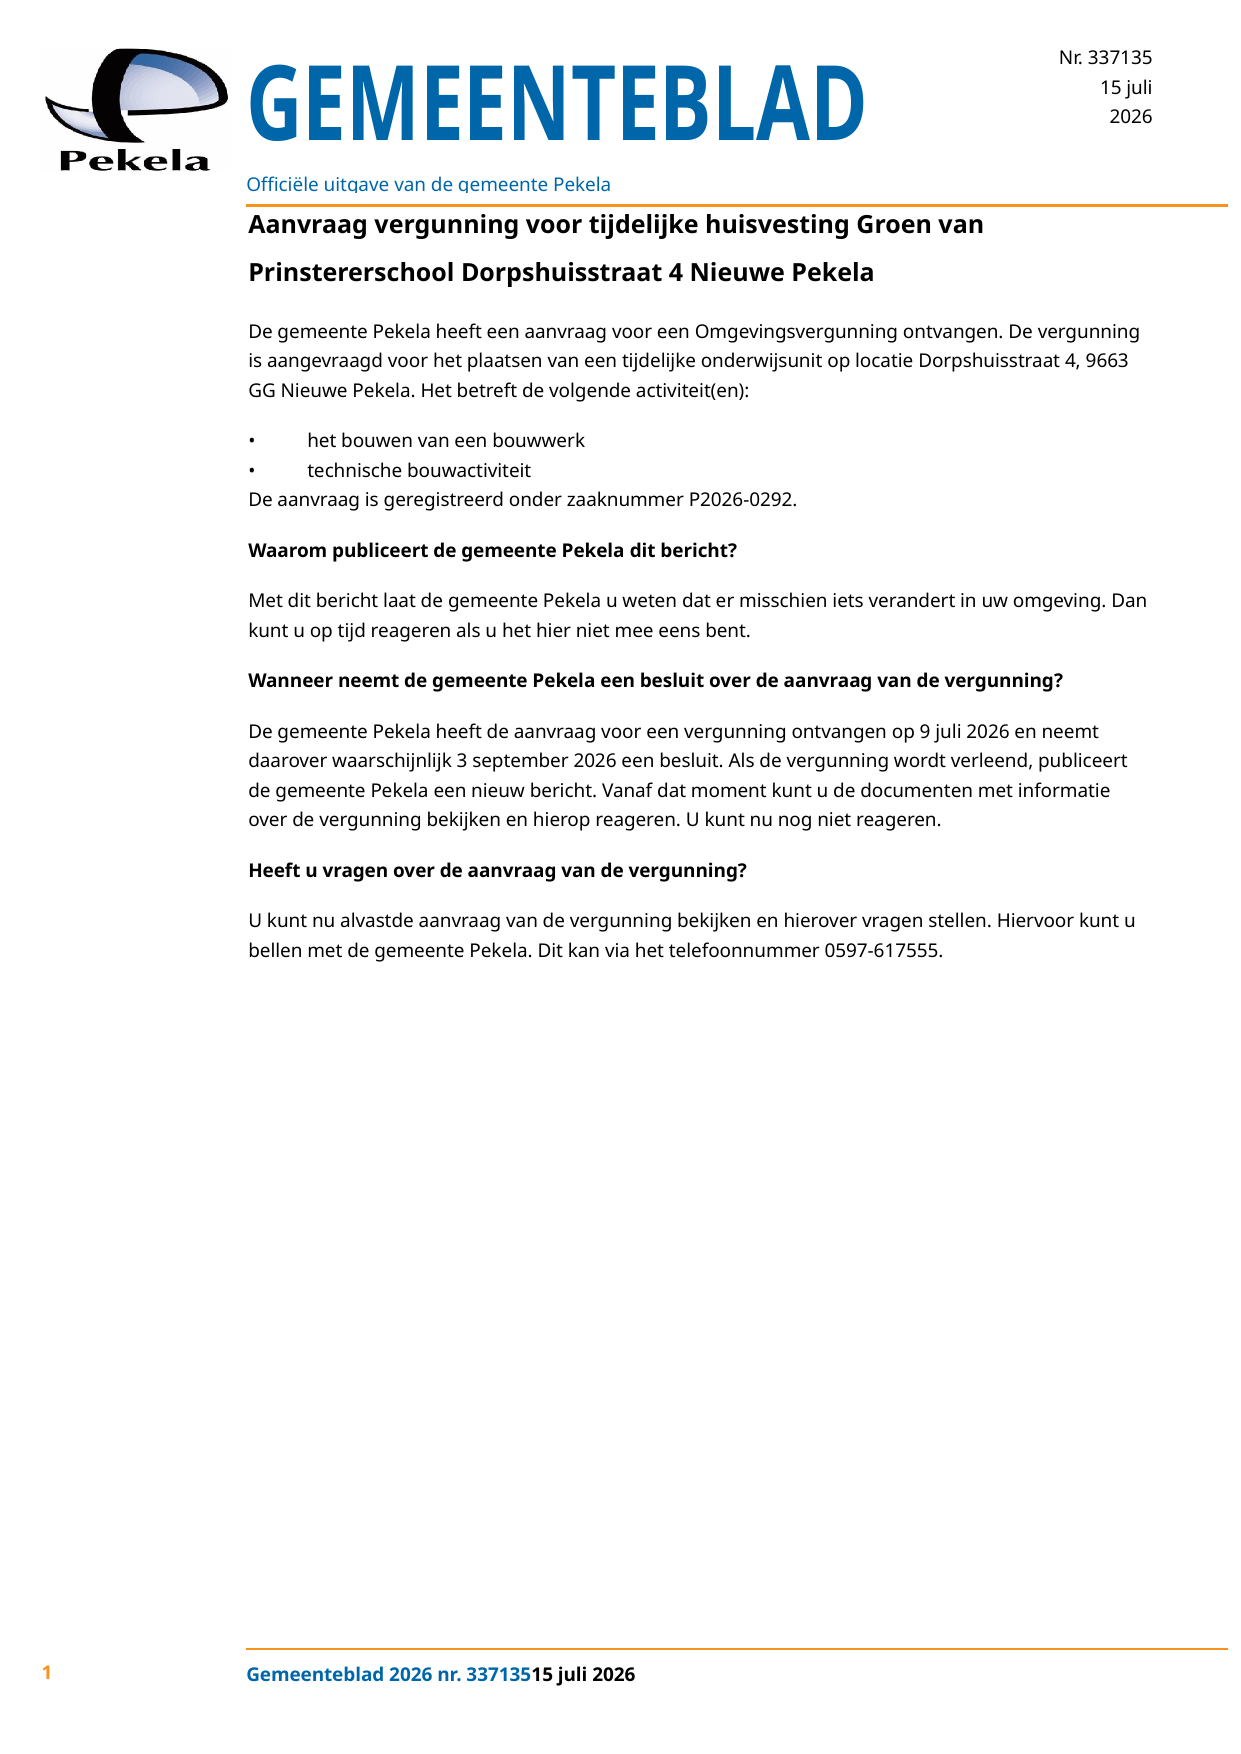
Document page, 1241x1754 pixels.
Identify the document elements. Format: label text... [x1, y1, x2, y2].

text De gemeente Pekela heeft een aanvraag voor een Omgevingsvergunning ontvangen. De vergunning is aangevraagd voor het plaatsen van een tijdelijke onderwijsunit op locatie Dorpshuisstraat 4, 9663 GG Nieuwe Pekela. Het betreft de volgende activiteit(en): [248, 318, 1152, 403]
list technische bouwactiviteit [248, 457, 1152, 483]
list het bouwen van een bouwwerk [248, 427, 1152, 453]
text De aanvraag is geregistreerd onder zaaknummer P2026-0292. [248, 487, 1152, 512]
text De gemeente Pekela heeft de aanvraag voor een vergunning ontvangen op 9 juli 2026 en neemt daarover waarschijnlijk 3 september 2026 een besluit. Als de vergunning wordt verleend, publiceert de gemeente Pekela een nieuw bericht. Vanaf dat moment kunt u de documenten met informatie over de vergunning bekijken en hierop reageren. U kunt nu nog niet reageren. [248, 718, 1152, 832]
text U kunt nu alvastde aanvraag van de vergunning bekijken en hierover vragen stellen. Hiervoor kunt u bellen met de gemeente Pekela. Dit kan via het telefoonnummer 0597-617555. [248, 907, 1152, 963]
text Met dit bericht laat de gemeente Pekela u weten dat er misschien iets verandert in uw omgeving. Dan kunt u op tijd reageren als u het hier niet mee eens bent. [248, 587, 1152, 643]
text Waarom publiceert de gemeente Pekela dit bericht? [248, 537, 1152, 563]
picture [41, 47, 231, 172]
text Heeft u vragen over de aanvraag van de vergunning? [248, 857, 1152, 883]
text Aanvraag vergunning voor tijdelijke huisvesting Groen van Prinstererschool Dorpshuisstraat 4 Nieuwe Pekela [248, 207, 1152, 288]
text Wanneer neemt de gemeente Pekela een besluit over de aanvraag van de vergunning? [248, 667, 1152, 693]
